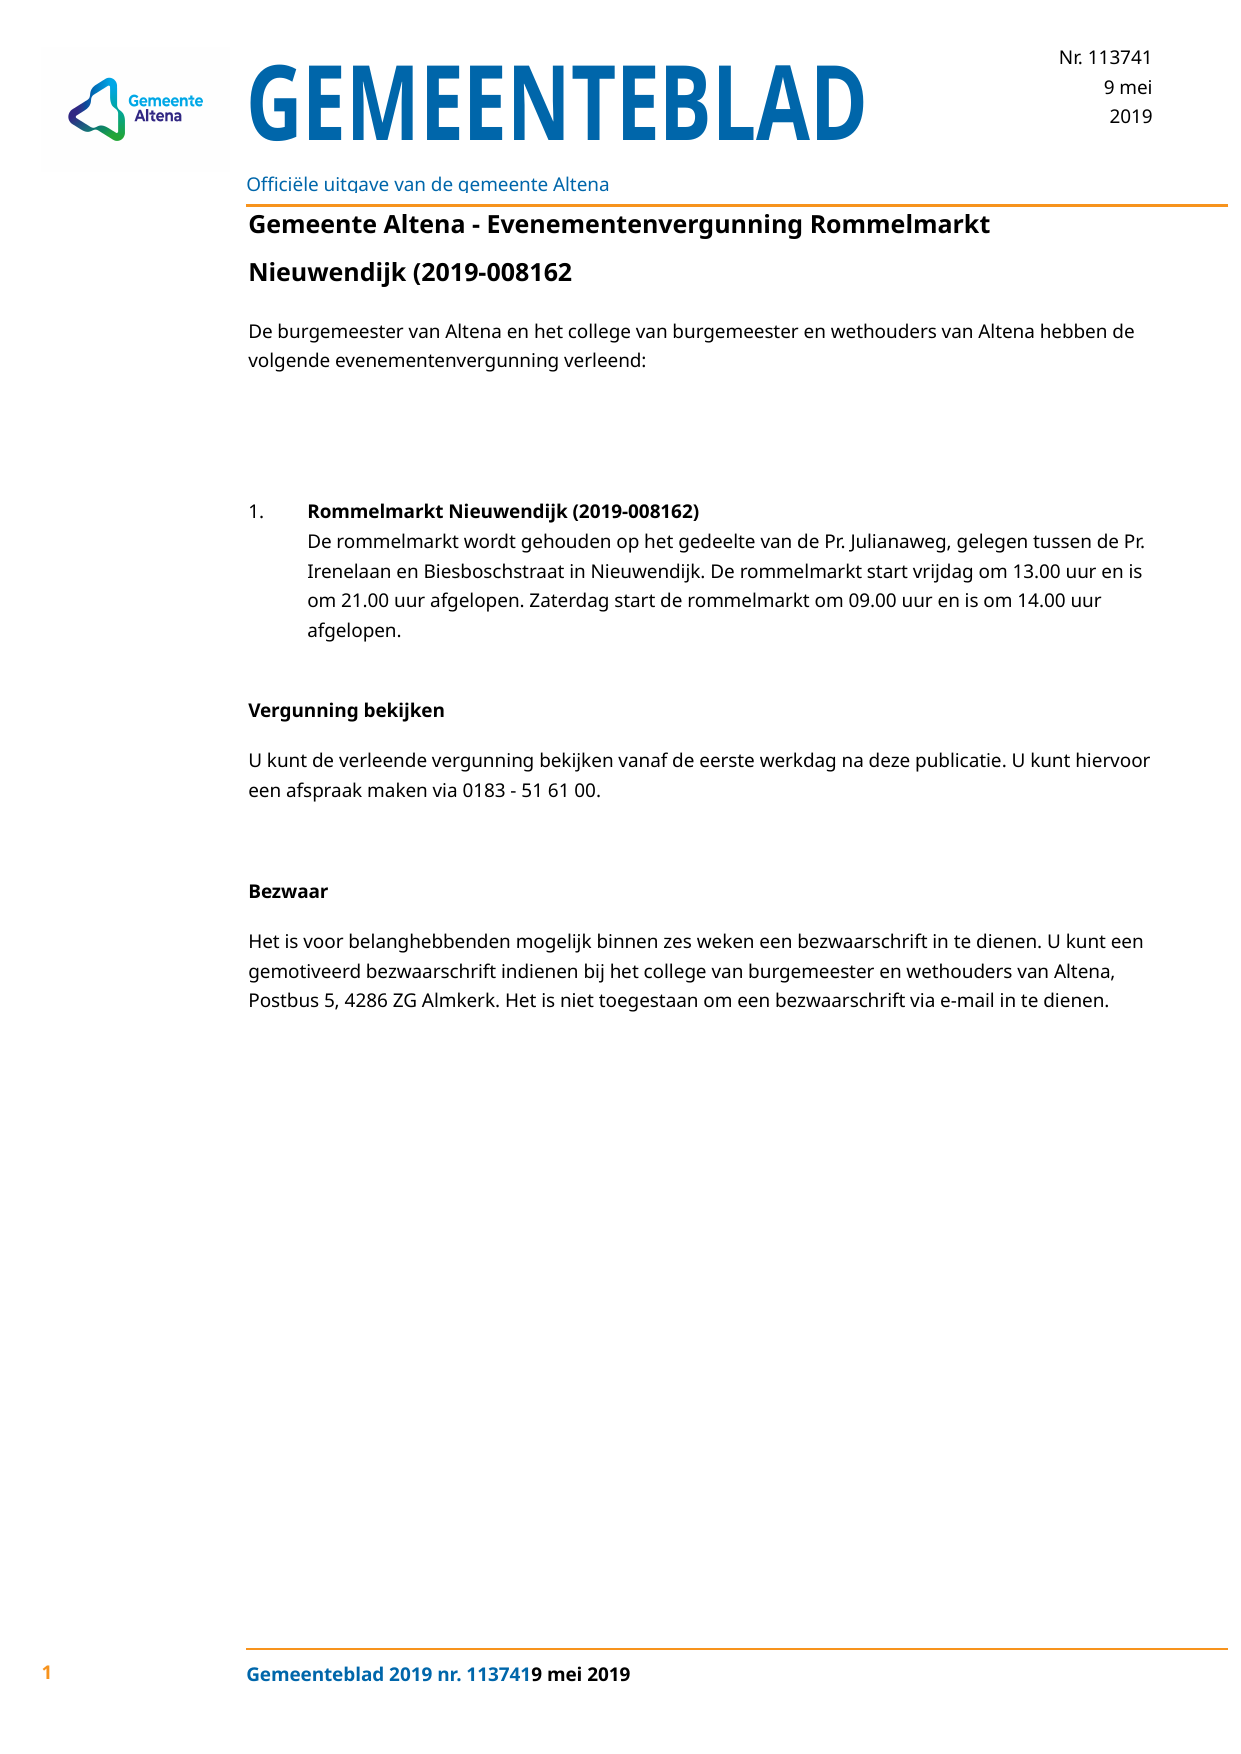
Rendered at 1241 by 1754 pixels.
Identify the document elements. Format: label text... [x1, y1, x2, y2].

text Gemeente Altena - Evenementenvergunning Rommelmarkt Nieuwendijk (2019-008162 [248, 207, 1152, 288]
picture [41, 47, 231, 172]
text Bezwaar [248, 878, 1152, 904]
text Het is voor belanghebbenden mogelijk binnen zes weken een bezwaarschrift in te dienen. U kunt een gemotiveerd bezwaarschrift indienen bij het college van burgemeester en wethouders van Altena, Postbus 5, 4286 ZG Almkerk. Het is niet toegestaan om een bezwaarschrift via e-mail in te dienen. [248, 928, 1152, 1013]
list Rommelmarkt Nieuwendijk (2019-008162) [248, 499, 1152, 524]
text De burgemeester van Altena en het college van burgemeester en wethouders van Altena hebben de volgende evenementenvergunning verleend: [248, 318, 1152, 373]
text U kunt de verleende vergunning bekijken vanaf de eerste werkdag na deze publicatie. U kunt hiervoor een afspraak maken via 0183 - 51 61 00. [248, 747, 1152, 803]
list De rommelmarkt wordt gehouden op het gedeelte van de Pr. Julianaweg, gelegen tussen de Pr. Irenelaan en Biesboschstraat in Nieuwendijk. De rommelmarkt start vrijdag om 13.00 uur en is om 21.00 uur afgelopen. Zaterdag start de rommelmarkt om 09.00 uur en is om 14.00 uur afgelopen. [248, 528, 1152, 643]
text Vergunning bekijken [248, 697, 1152, 723]
